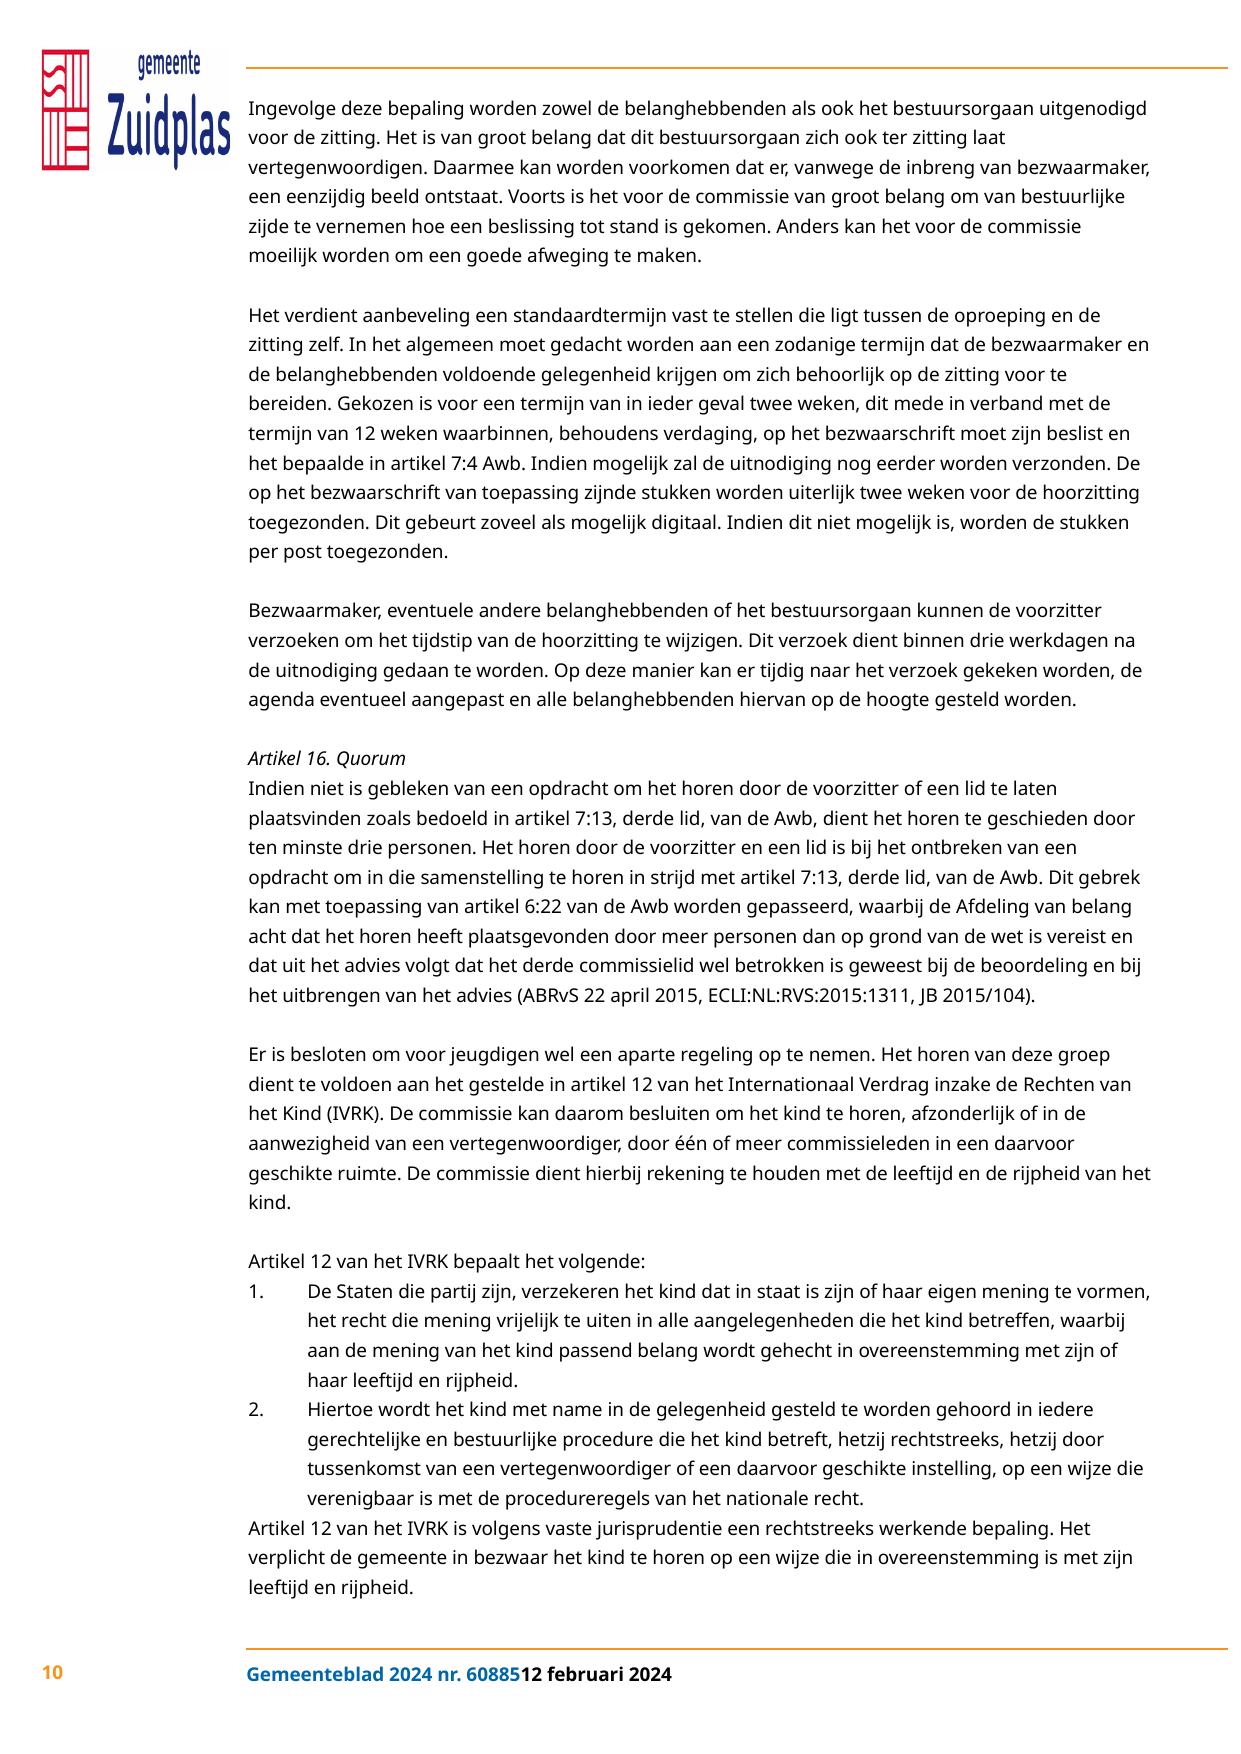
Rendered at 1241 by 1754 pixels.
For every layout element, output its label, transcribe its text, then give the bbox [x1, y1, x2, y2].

text Er is besloten om voor jeugdigen wel een aparte regeling op te nemen. Het horen van deze groep dient te voldoen aan het gestelde in artikel 12 van het Internationaal Verdrag inzake de Rechten van het Kind (IVRK). De commissie kan daarom besluiten om het kind te horen, afzonderlijk of in de aanwezigheid van een vertegenwoordiger, door één of meer commissieleden in een daarvoor geschikte ruimte. De commissie dient hierbij rekening te houden met de leeftijd en de rijpheid van het kind. [248, 1041, 1152, 1215]
text Indien niet is gebleken van een opdracht om het horen door de voorzitter of een lid te laten plaatsvinden zoals bedoeld in artikel 7:13, derde lid, van de Awb, dient het horen te geschieden door ten minste drie personen. Het horen door de voorzitter en een lid is bij het ontbreken van een opdracht om in die samenstelling te horen in strijd met artikel 7:13, derde lid, van de Awb. Dit gebrek kan met toepassing van artikel 6:22 van de Awb worden gepasseerd, waarbij de Afdeling van belang acht dat het horen heeft plaatsgevonden door meer personen dan op grond van de wet is vereist en dat uit het advies volgt dat het derde commissielid wel betrokken is geweest bij de beoordeling en bij het uitbrengen van het advies (ABRvS 22 april 2015, ECLI:NL:RVS:2015:1311, JB 2015/104). [248, 775, 1152, 1008]
text Ingevolge deze bepaling worden zowel de belanghebbenden als ook het bestuursorgaan uitgenodigd voor de zitting. Het is van groot belang dat dit bestuursorgaan zich ook ter zitting laat vertegenwoordigen. Daarmee kan worden voorkomen dat er, vanwege de inbreng van bezwaarmaker, een eenzijdig beeld ontstaat. Voorts is het voor de commissie van groot belang om van bestuurlijke zijde te vernemen hoe een beslissing tot stand is gekomen. Anders kan het voor de commissie moeilijk worden om een goede afweging te maken. [248, 95, 1152, 268]
text Bezwaarmaker, eventuele andere belanghebbenden of het bestuursorgaan kunnen de voorzitter verzoeken om het tijdstip van de hoorzitting te wijzigen. Dit verzoek dient binnen drie werkdagen na de uitnodiging gedaan te worden. Op deze manier kan er tijdig naar het verzoek gekeken worden, de agenda eventueel aangepast en alle belanghebbenden hiervan op de hoogte gesteld worden. [248, 598, 1152, 712]
text Artikel 12 van het IVRK bepaalt het volgende: [248, 1248, 1152, 1274]
text Artikel 12 van het IVRK is volgens vaste jurisprudentie een rechtstreeks werkende bepaling. Het verplicht de gemeente in bezwaar het kind te horen op een wijze die in overeenstemming is met zijn leeftijd en rijpheid. [248, 1515, 1152, 1600]
list Hiertoe wordt het kind met name in de gelegenheid gesteld te worden gehoord in iedere gerechtelijke en bestuurlijke procedure die het kind betreft, hetzij rechtstreeks, hetzij door tussenkomst van een vertegenwoordiger of een daarvoor geschikte instelling, op een wijze die verenigbaar is met de procedureregels van het nationale recht. [248, 1396, 1152, 1511]
text Het verdient aanbeveling een standaardtermijn vast te stellen die ligt tussen de oproeping en de zitting zelf. In het algemeen moet gedacht worden aan een zodanige termijn dat de bezwaarmaker en de belanghebbenden voldoende gelegenheid krijgen om zich behoorlijk op de zitting voor te bereiden. Gekozen is voor een termijn van in ieder geval twee weken, dit mede in verband met de termijn van 12 weken waarbinnen, behoudens verdaging, op het bezwaarschrift moet zijn beslist en het bepaalde in artikel 7:4 Awb. Indien mogelijk zal de uitnodiging nog eerder worden verzonden. De op het bezwaarschrift van toepassing zijnde stukken worden uiterlijk twee weken voor de hoorzitting toegezonden. Dit gebeurt zoveel als mogelijk digitaal. Indien dit niet mogelijk is, worden de stukken per post toegezonden. [248, 302, 1152, 564]
list De Staten die partij zijn, verzekeren het kind dat in staat is zijn of haar eigen mening te vormen, het recht die mening vrijelijk te uiten in alle aangelegenheden die het kind betreffen, waarbij aan de mening van het kind passend belang wordt gehecht in overeenstemming met zijn of haar leeftijd en rijpheid. [248, 1278, 1152, 1393]
text Artikel 16. Quorum [248, 746, 1152, 771]
picture [41, 47, 231, 172]
